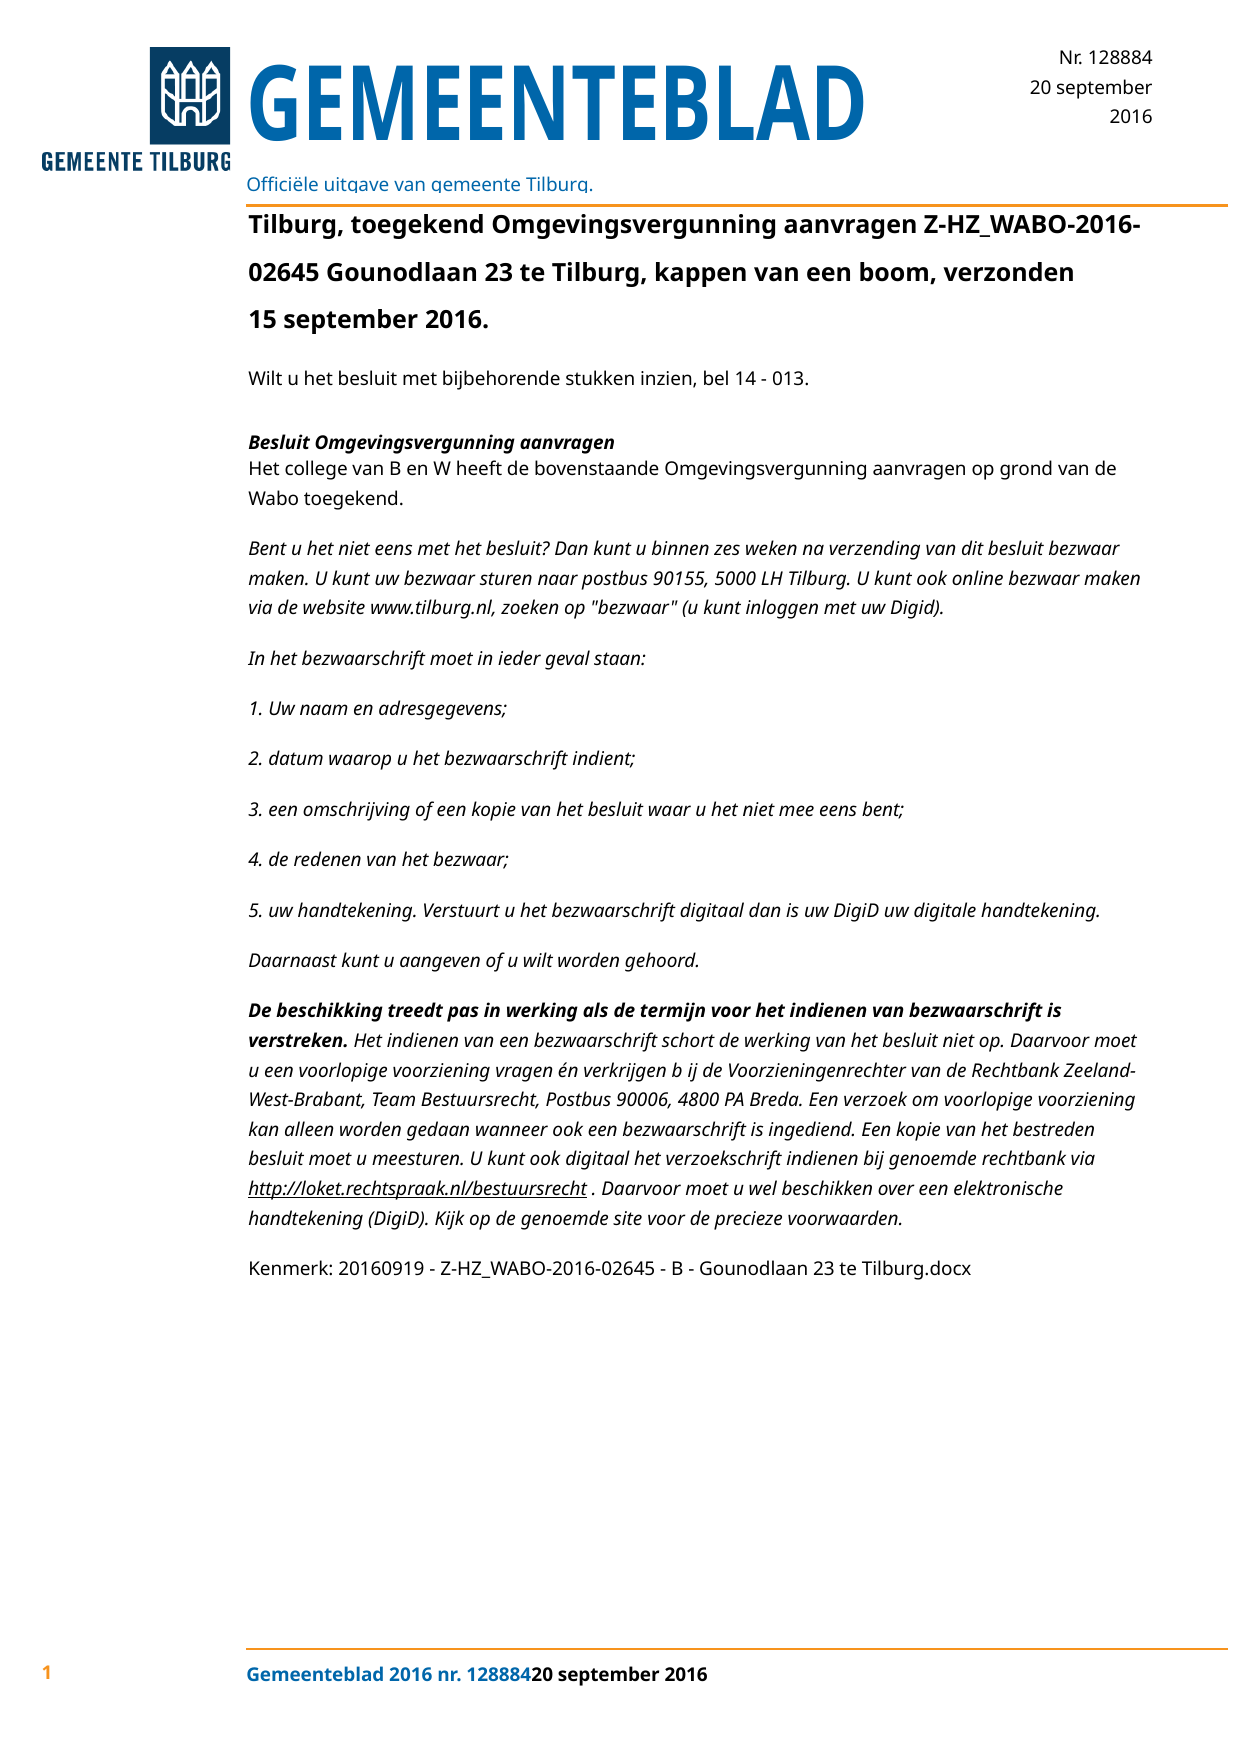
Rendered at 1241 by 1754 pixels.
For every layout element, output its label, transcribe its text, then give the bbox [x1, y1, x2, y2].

text Besluit Omgevingsvergunning aanvragen [248, 429, 1152, 455]
text 5. uw handtekening. Verstuurt u het bezwaarschrift digitaal dan is uw DigiD uw digitale handtekening. [248, 897, 1152, 923]
text 4. de redenen van het bezwaar; [248, 846, 1152, 872]
text In het bezwaarschrift moet in ieder geval staan: [248, 645, 1152, 671]
text Kenmerk: 20160919 - Z-HZ_WABO-2016-02645 - B - Gounodlaan 23 te Tilburg.docx [248, 1255, 1152, 1281]
text 1. Uw naam en adresgegevens; [248, 695, 1152, 721]
text 2. datum waarop u het bezwaarschrift indient; [248, 746, 1152, 771]
text Bent u het niet eens met het besluit? Dan kunt u binnen zes weken na verzending van dit besluit bezwaar maken. U kunt uw bezwaar sturen naar postbus 90155, 5000 LH Tilburg. U kunt ook online bezwaar maken via de website www.tilburg.nl, zoeken op "bezwaar" (u kunt inloggen met uw Digid). [248, 535, 1152, 620]
text Het college van B en W heeft de bovenstaande Omgevingsvergunning aanvragen op grond van de Wabo toegekend. [248, 455, 1152, 511]
picture [41, 47, 231, 172]
text Daarnaast kunt u aangeven of u wilt worden gehoord. [248, 947, 1152, 973]
text De beschikking treedt pas in werking als de termijn voor het indienen van bezwaarschrift is verstreken. Het indienen van een bezwaarschrift schort de werking van het besluit niet op. Daarvoor moet u een voorlopige voorziening vragen én verkrijgen b ij de Voorzieningenrechter van de Rechtbank Zeeland-West-Brabant, Team Bestuursrecht, Postbus 90006, 4800 PA Breda. Een verzoek om voorlopige voorziening kan alleen worden gedaan wanneer ook een bezwaarschrift is ingediend. Een kopie van het bestreden besluit moet u meesturen. U kunt ook digitaal het verzoekschrift indienen bij genoemde rechtbank via http://loket.rechtspraak.nl/bestuursrecht . Daarvoor moet u wel beschikken over een elektronische handtekening (DigiD). Kijk op de genoemde site voor de precieze voorwaarden. [248, 998, 1152, 1231]
text Wilt u het besluit met bijbehorende stukken inzien, bel 14 - 013. [248, 366, 1152, 391]
text 3. een omschrijving of een kopie van het besluit waar u het niet mee eens bent; [248, 796, 1152, 822]
text Tilburg, toegekend Omgevingsvergunning aanvragen Z-HZ_WABO-2016-02645 Gounodlaan 23 te Tilburg, kappen van een boom, verzonden 15 september 2016. [248, 207, 1152, 336]
